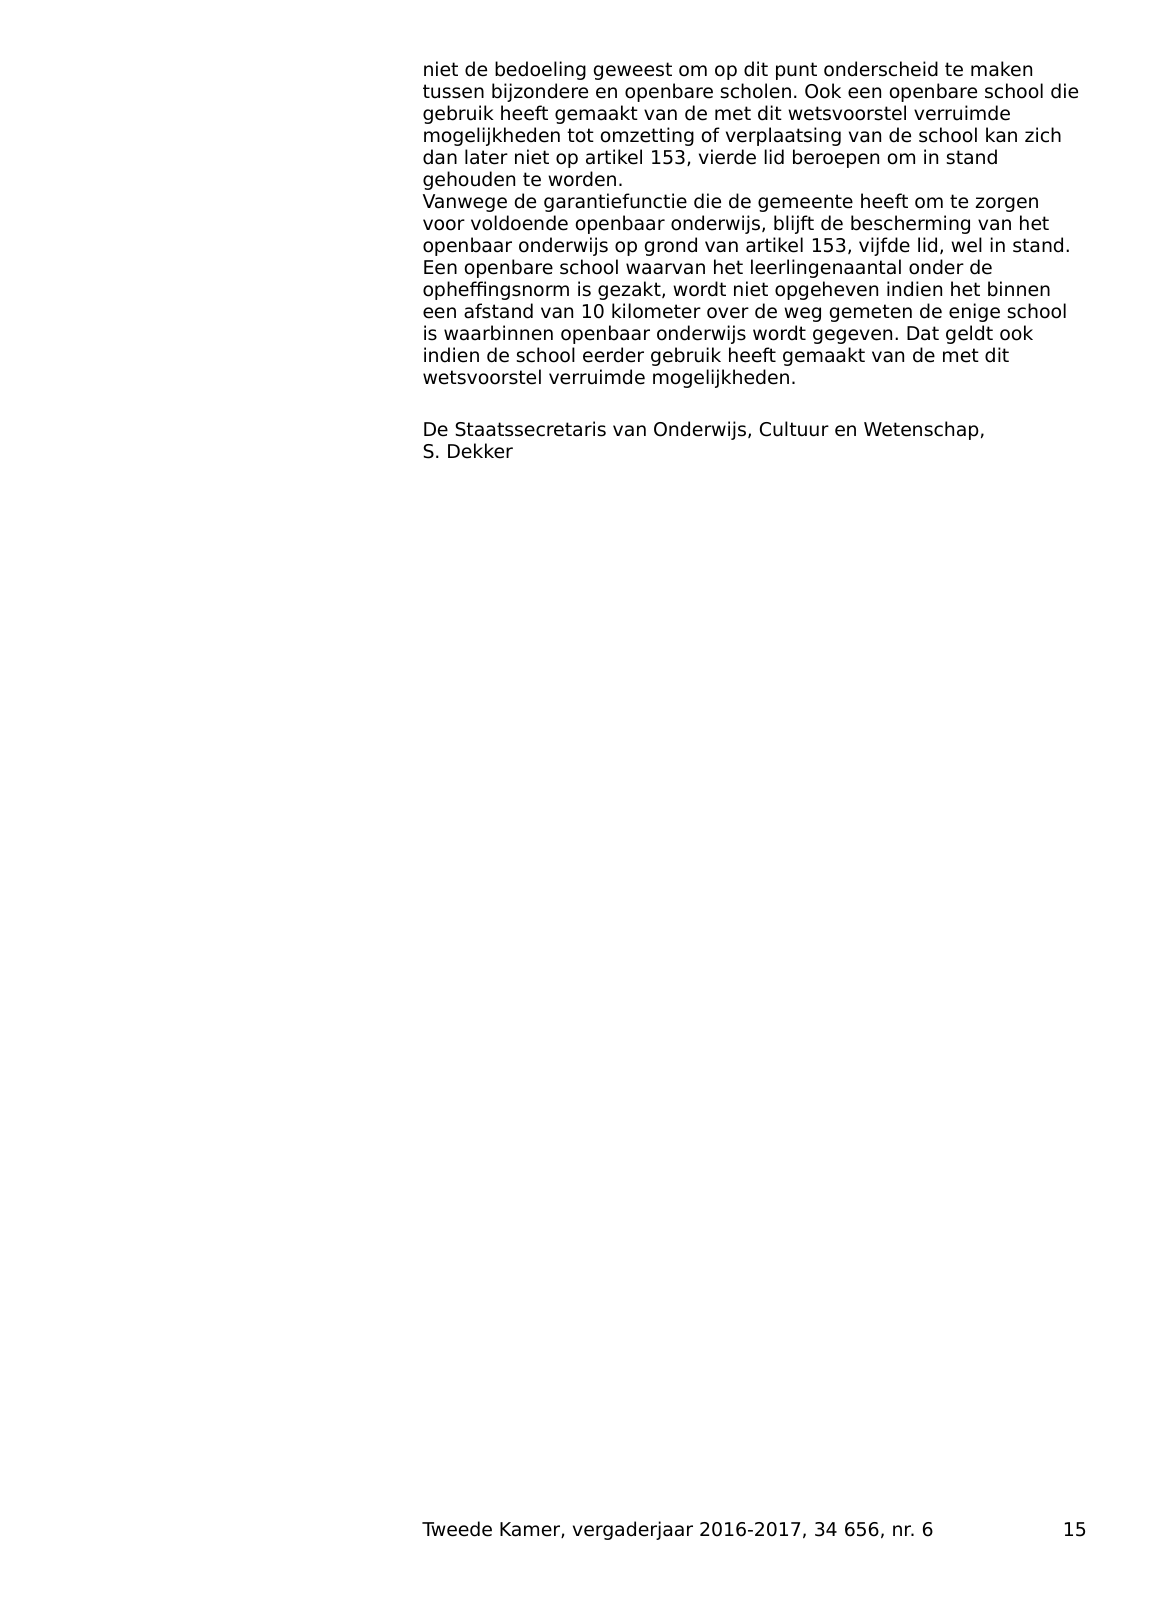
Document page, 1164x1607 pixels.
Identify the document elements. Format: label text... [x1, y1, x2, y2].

text niet de bedoeling geweest om op dit punt onderscheid te maken tussen bijzondere en openbare scholen. Ook een openbare school die gebruik heeft gemaakt van de met dit wetsvoorstel verruimde mogelijkheden tot omzetting of verplaatsing van de school kan zich dan later niet op artikel 153, vierde lid beroepen om in stand gehouden te worden. [422, 59, 1087, 191]
text De Staatssecretaris van Onderwijs, Cultuur en Wetenschap, S. Dekker [422, 419, 1087, 463]
text Vanwege de garantiefunctie die de gemeente heeft om te zorgen voor voldoende openbaar onderwijs, blijft de bescherming van het openbaar onderwijs op grond van artikel 153, vijfde lid, wel in stand. Een openbare school waarvan het leerlingenaantal onder de opheffingsnorm is gezakt, wordt niet opgeheven indien het binnen een afstand van 10 kilometer over de weg gemeten de enige school is waarbinnen openbaar onderwijs wordt gegeven. Dat geldt ook indien de school eerder gebruik heeft gemaakt van de met dit wetsvoorstel verruimde mogelijkheden. [422, 191, 1087, 389]
